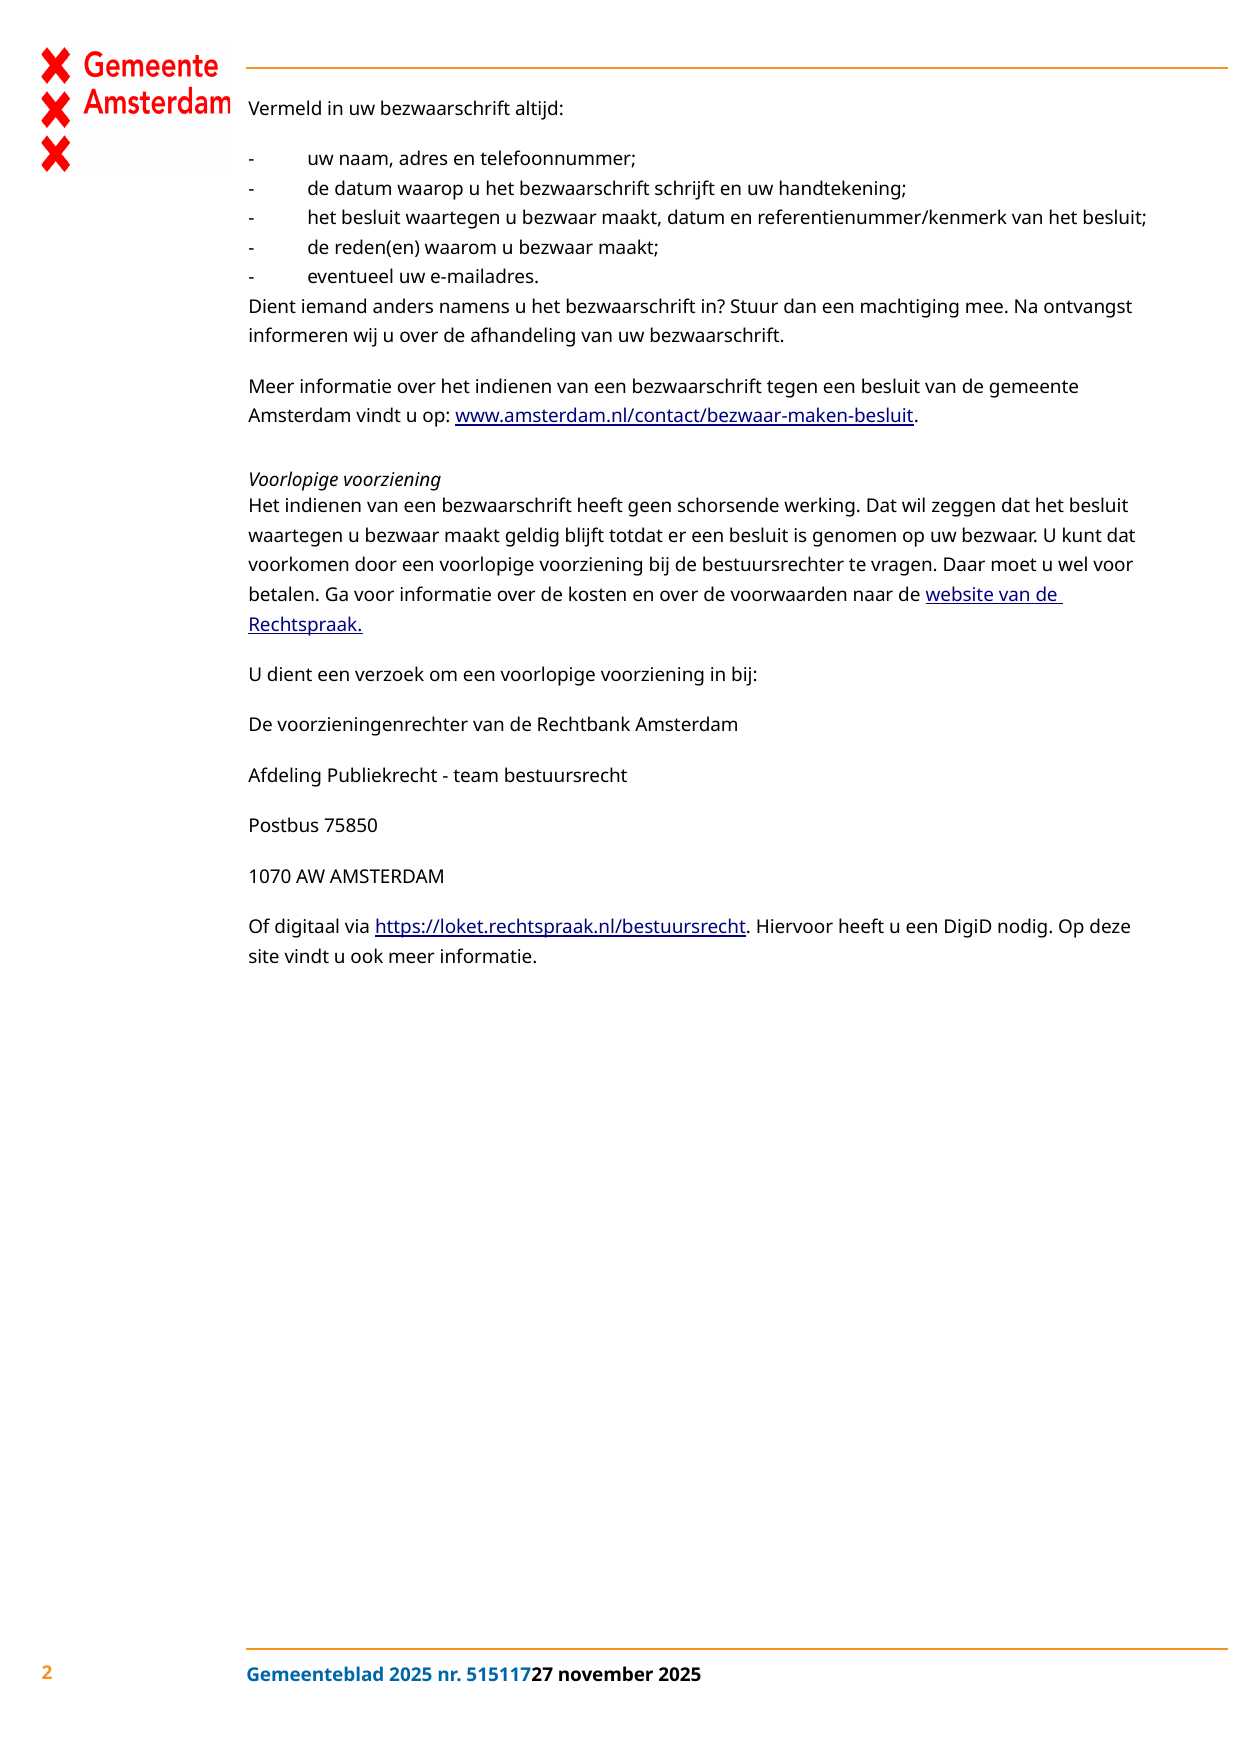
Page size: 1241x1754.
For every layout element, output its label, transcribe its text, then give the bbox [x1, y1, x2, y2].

list eventueel uw e-mailadres. [248, 263, 1152, 289]
text De voorzieningenrechter van de Rechtbank Amsterdam [248, 712, 1152, 737]
list de reden(en) waarom u bezwaar maakt; [248, 234, 1152, 260]
list uw naam, adres en telefoonnummer; [248, 145, 1152, 171]
text Voorlopige voorziening [248, 467, 1152, 492]
text 1070 AW AMSTERDAM [248, 863, 1152, 888]
text Of digitaal via https://loket.rechtspraak.nl/bestuursrecht. Hiervoor heeft u een DigiD nodig. Op deze site vindt u ook meer informatie. [248, 913, 1152, 968]
text U dient een verzoek om een voorlopige voorziening in bij: [248, 661, 1152, 687]
text Meer informatie over het indienen van een bezwaarschrift tegen een besluit van de gemeente Amsterdam vindt u op: www.amsterdam.nl/contact/bezwaar-maken-besluit. [248, 373, 1152, 428]
text Postbus 75850 [248, 812, 1152, 838]
list de datum waarop u het bezwaarschrift schrijft en uw handtekening; [248, 175, 1152, 201]
text Het indienen van een bezwaarschrift heeft geen schorsende werking. Dat wil zeggen dat het besluit waartegen u bezwaar maakt geldig blijft totdat er een besluit is genomen op uw bezwaar. U kunt dat voorkomen door een voorlopige voorziening bij de bestuursrechter te vragen. Daar moet u wel voor betalen. Ga voor informatie over de kosten en over de voorwaarden naar de website van de Rechtspraak. [248, 492, 1152, 636]
picture [41, 47, 231, 172]
text Afdeling Publiekrecht - team bestuursrecht [248, 762, 1152, 788]
text Vermeld in uw bezwaarschrift altijd: [248, 95, 1152, 121]
text Dient iemand anders namens u het bezwaarschrift in? Stuur dan een machtiging mee. Na ontvangst informeren wij u over de afhandeling van uw bezwaarschrift. [248, 293, 1152, 348]
list het besluit waartegen u bezwaar maakt, datum en referentienummer/kenmerk van het besluit; [248, 204, 1152, 230]
